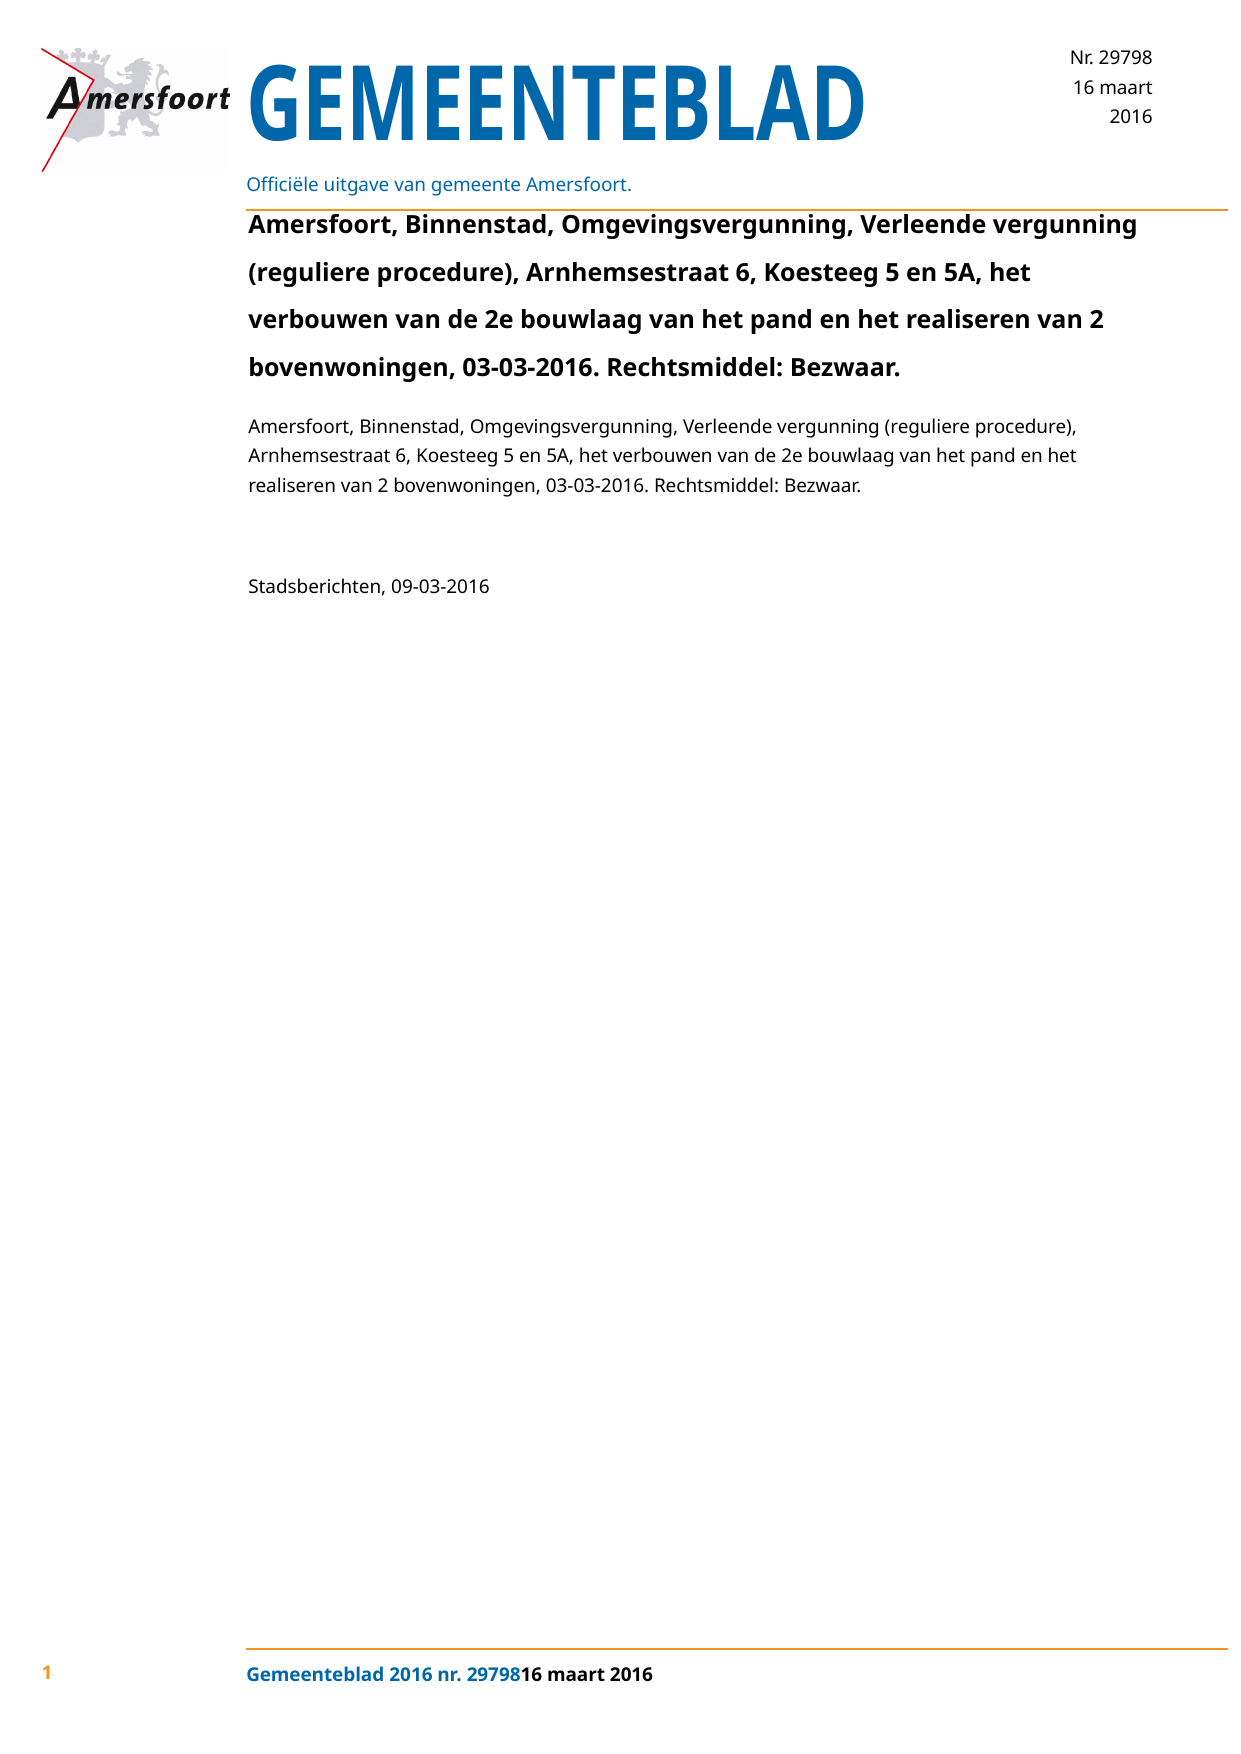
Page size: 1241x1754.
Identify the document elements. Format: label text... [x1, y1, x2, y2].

text Stadsberichten, 09-03-2016 [248, 573, 1152, 599]
picture [41, 47, 231, 172]
text Amersfoort, Binnenstad, Omgevingsvergunning, Verleende vergunning (reguliere procedure), Arnhemsestraat 6, Koesteeg 5 en 5A, het verbouwen van de 2e bouwlaag van het pand en het realiseren van 2 bovenwoningen, 03-03-2016. Rechtsmiddel: Bezwaar. [248, 413, 1152, 498]
text Amersfoort, Binnenstad, Omgevingsvergunning, Verleende vergunning (reguliere procedure), Arnhemsestraat 6, Koesteeg 5 en 5A, het verbouwen van de 2e bouwlaag van het pand en het realiseren van 2 bovenwoningen, 03-03-2016. Rechtsmiddel: Bezwaar. [248, 211, 1152, 384]
